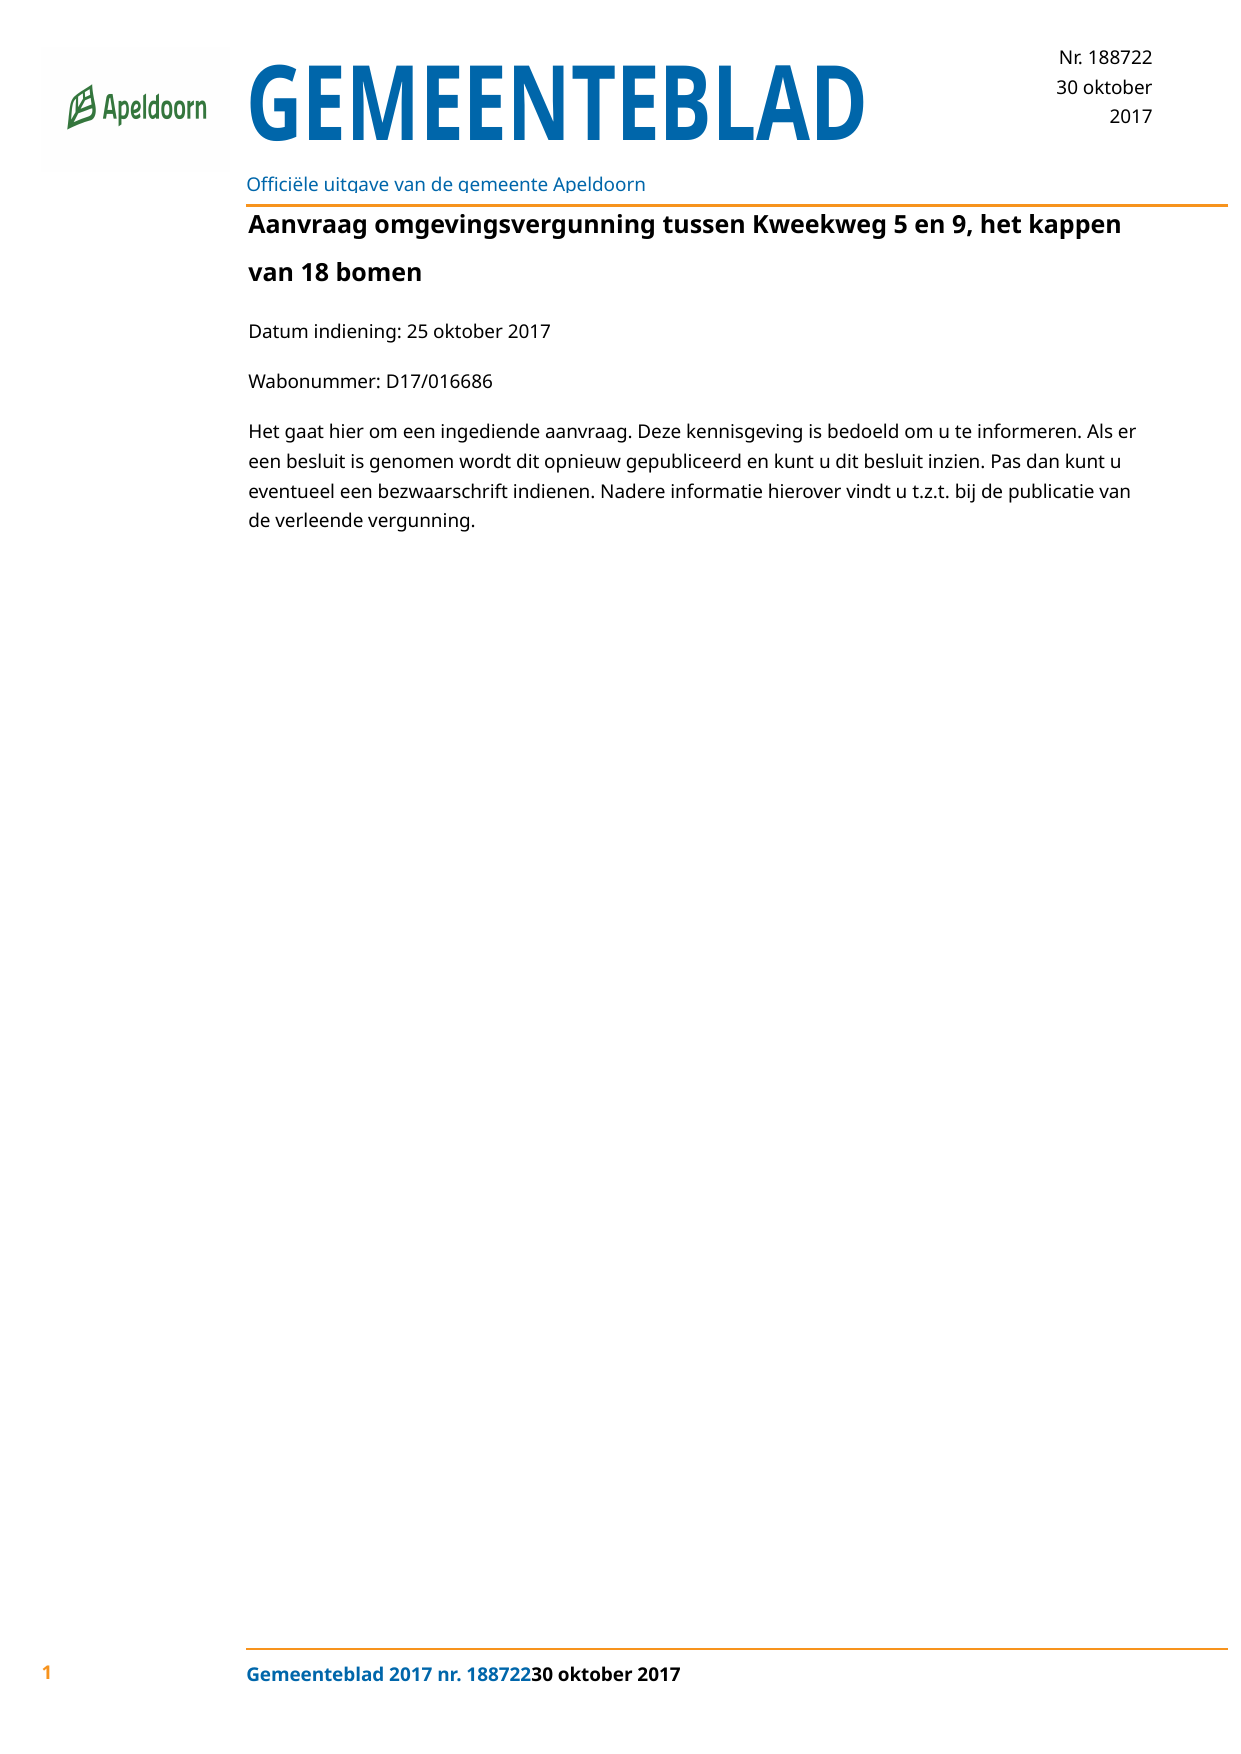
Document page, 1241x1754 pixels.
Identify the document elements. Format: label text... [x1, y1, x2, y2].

picture [41, 47, 231, 172]
text Datum indiening: 25 oktober 2017 [248, 318, 1152, 344]
text Aanvraag omgevingsvergunning tussen Kweekweg 5 en 9, het kappen van 18 bomen [248, 207, 1152, 288]
text Wabonummer: D17/016686 [248, 368, 1152, 394]
text Het gaat hier om een ingediende aanvraag. Deze kennisgeving is bedoeld om u te informeren. Als er een besluit is genomen wordt dit opnieuw gepubliceerd en kunt u dit besluit inzien. Pas dan kunt u eventueel een bezwaarschrift indienen. Nadere informatie hierover vindt u t.z.t. bij de publicatie van de verleende vergunning. [248, 419, 1152, 533]
